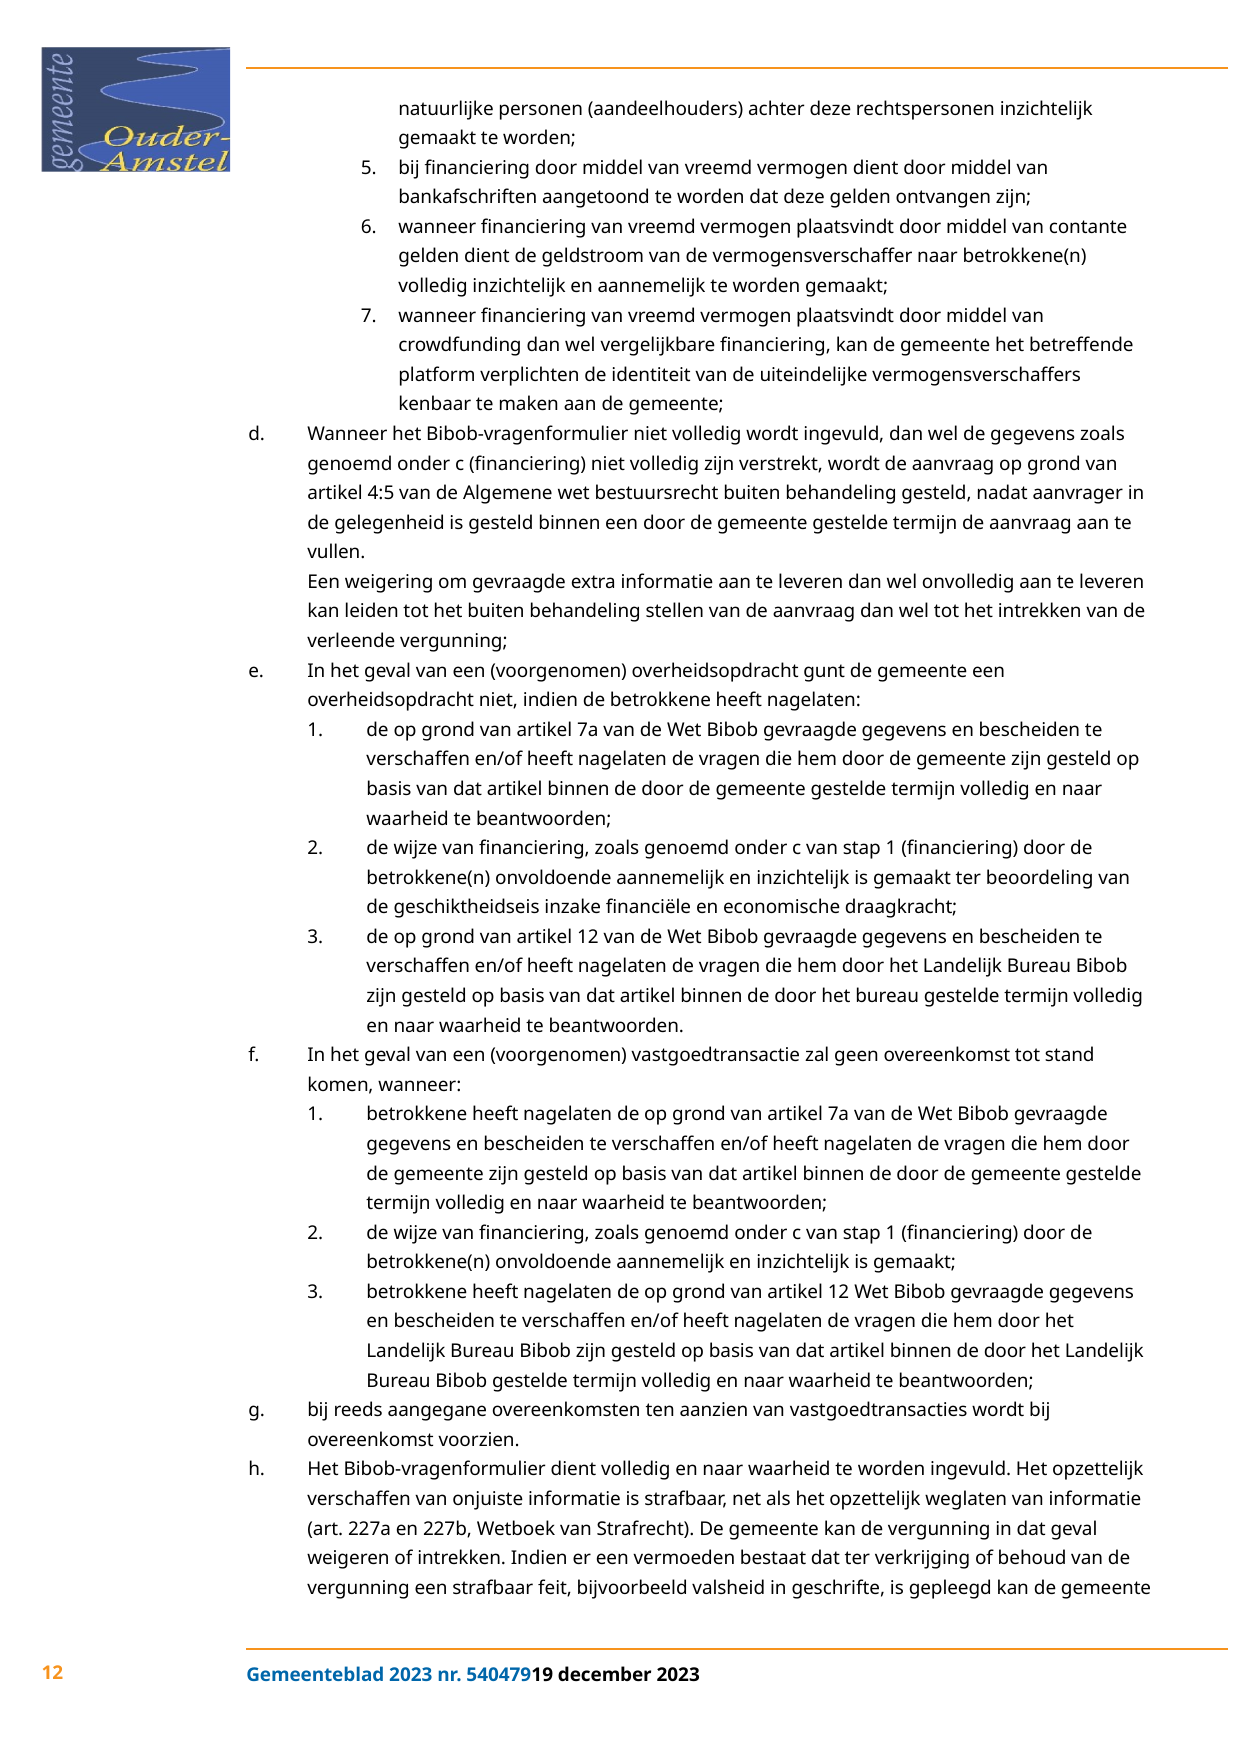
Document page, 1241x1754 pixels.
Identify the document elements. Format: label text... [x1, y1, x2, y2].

list de op grond van artikel 7a van de Wet Bibob gevraagde gegevens en bescheiden te verschaffen en/of heeft nagelaten de vragen die hem door de gemeente zijn gesteld op basis van dat artikel binnen de door de gemeente gestelde termijn volledig en naar waarheid te beantwoorden; [307, 716, 1152, 831]
list wanneer financiering van vreemd vermogen plaatsvindt door middel van contante gelden dient de geldstroom van de vermogensverschaffer naar betrokkene(n) volledig inzichtelijk en aannemelijk te worden gemaakt; [361, 213, 1152, 298]
list wanneer financiering van vreemd vermogen plaatsvindt door middel van crowdfunding dan wel vergelijkbare financiering, kan de gemeente het betreffende platform verplichten de identiteit van de uiteindelijke vermogensverschaffers kenbaar te maken aan de gemeente; [361, 302, 1152, 416]
list Wanneer het Bibob-vragenformulier niet volledig wordt ingevuld, dan wel de gegevens zoals genoemd onder c (financiering) niet volledig zijn verstrekt, wordt de aanvraag op grond van artikel 4:5 van de Algemene wet bestuursrecht buiten behandeling gesteld, nadat aanvrager in de gelegenheid is gesteld binnen een door de gemeente gestelde termijn de aanvraag aan te vullen. [248, 420, 1152, 564]
list bij reeds aangegane overeenkomsten ten aanzien van vastgoedtransacties wordt bij overeenkomst voorzien. [248, 1396, 1152, 1452]
list de op grond van artikel 12 van de Wet Bibob gevraagde gegevens en bescheiden te verschaffen en/of heeft nagelaten de vragen die hem door het Landelijk Bureau Bibob zijn gesteld op basis van dat artikel binnen de door het bureau gestelde termijn volledig en naar waarheid te beantwoorden. [307, 923, 1152, 1038]
list In het geval van een (voorgenomen) vastgoedtransactie zal geen overeenkomst tot stand komen, wanneer: [248, 1041, 1152, 1097]
list Een weigering om gevraagde extra informatie aan te leveren dan wel onvolledig aan te leveren kan leiden tot het buiten behandeling stellen van de aanvraag dan wel tot het intrekken van de verleende vergunning; [248, 568, 1152, 653]
list de wijze van financiering, zoals genoemd onder c van stap 1 (financiering) door de betrokkene(n) onvoldoende aannemelijk en inzichtelijk is gemaakt; [307, 1219, 1152, 1274]
list Het Bibob-vragenformulier dient volledig en naar waarheid te worden ingevuld. Het opzettelijk verschaffen van onjuiste informatie is strafbaar, net als het opzettelijk weglaten van informatie (art. 227a en 227b, Wetboek van Strafrecht). De gemeente kan de vergunning in dat geval weigeren of intrekken. Indien er een vermoeden bestaat dat ter verkrijging of behoud van de vergunning een strafbaar feit, bijvoorbeeld valsheid in geschrifte, is gepleegd kan de gemeente [248, 1456, 1152, 1600]
list bij financiering door middel van vreemd vermogen dient door middel van bankafschriften aangetoond te worden dat deze gelden ontvangen zijn; [361, 154, 1152, 209]
list betrokkene heeft nagelaten de op grond van artikel 7a van de Wet Bibob gevraagde gegevens en bescheiden te verschaffen en/of heeft nagelaten de vragen die hem door de gemeente zijn gesteld op basis van dat artikel binnen de door de gemeente gestelde termijn volledig en naar waarheid te beantwoorden; [307, 1101, 1152, 1215]
picture [41, 47, 231, 172]
list de wijze van financiering, zoals genoemd onder c van stap 1 (financiering) door de betrokkene(n) onvoldoende aannemelijk en inzichtelijk is gemaakt ter beoordeling van de geschiktheidseis inzake financiële en economische draagkracht; [307, 834, 1152, 919]
list natuurlijke personen (aandeelhouders) achter deze rechtspersonen inzichtelijk gemaakt te worden; [361, 95, 1152, 150]
list betrokkene heeft nagelaten de op grond van artikel 12 Wet Bibob gevraagde gegevens en bescheiden te verschaffen en/of heeft nagelaten de vragen die hem door het Landelijk Bureau Bibob zijn gesteld op basis van dat artikel binnen de door het Landelijk Bureau Bibob gestelde termijn volledig en naar waarheid te beantwoorden; [307, 1278, 1152, 1393]
list In het geval van een (voorgenomen) overheidsopdracht gunt de gemeente een overheidsopdracht niet, indien de betrokkene heeft nagelaten: [248, 657, 1152, 712]
